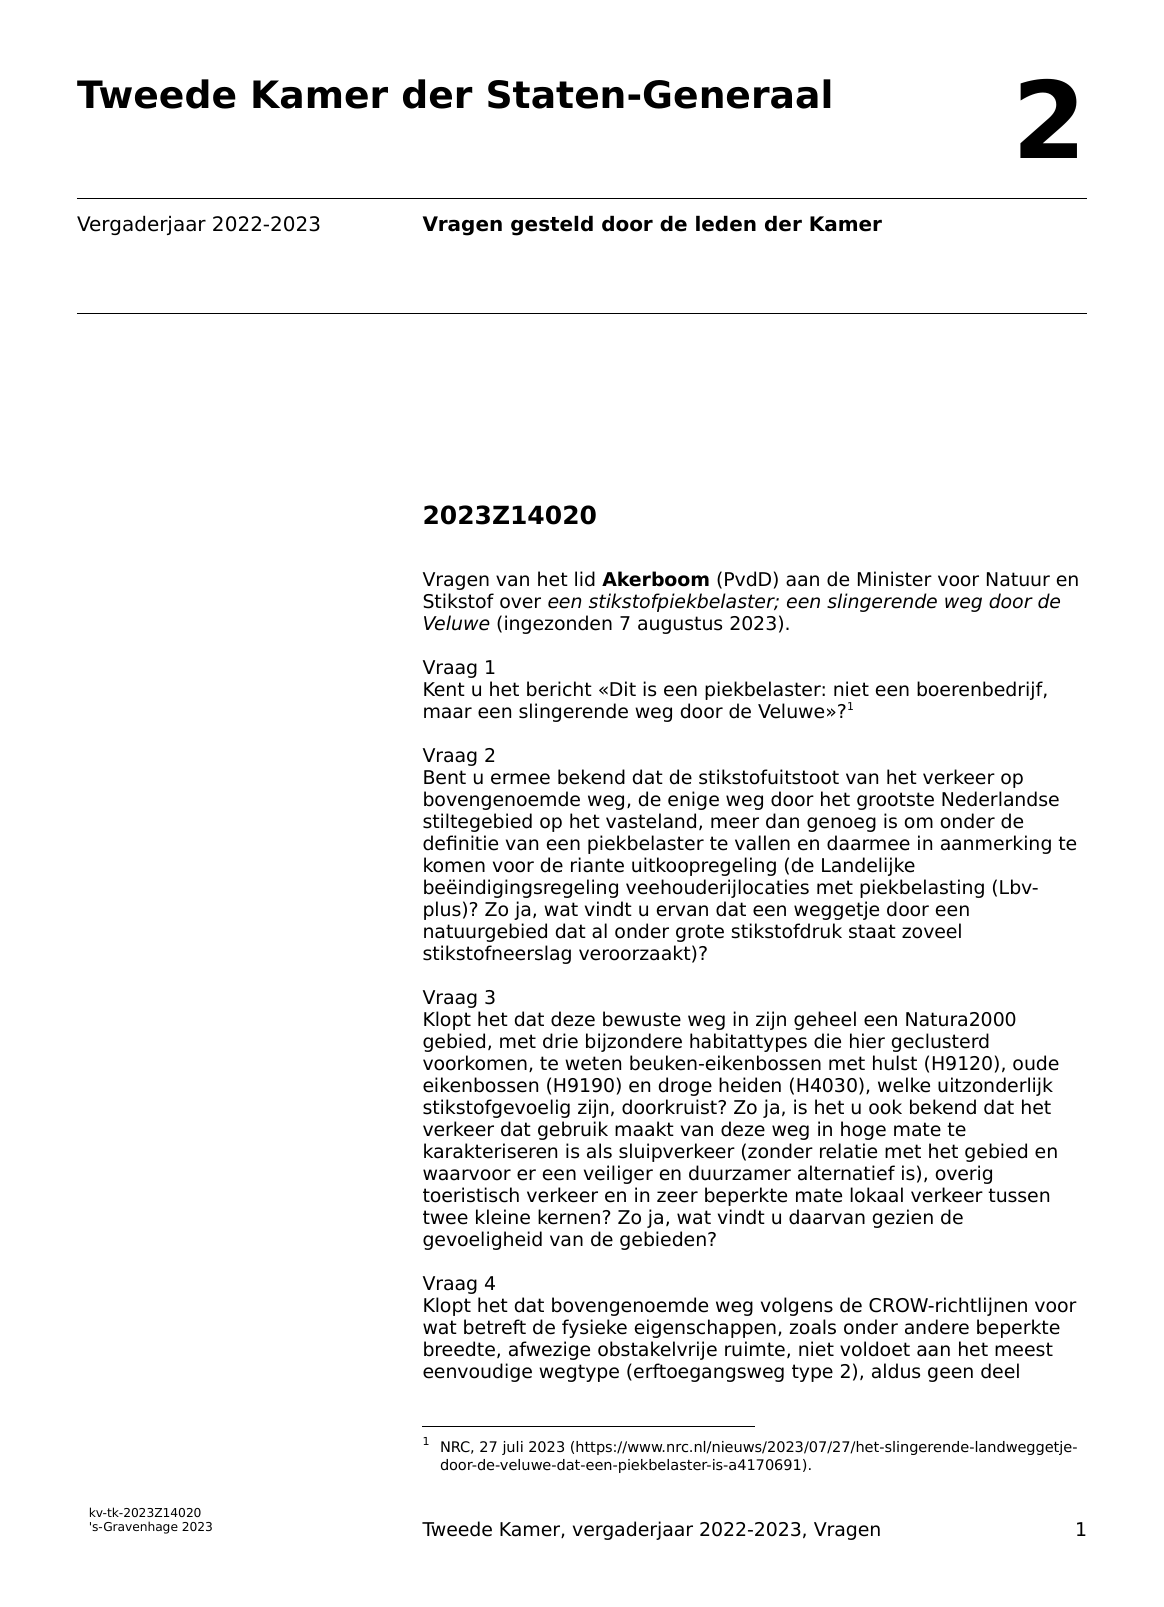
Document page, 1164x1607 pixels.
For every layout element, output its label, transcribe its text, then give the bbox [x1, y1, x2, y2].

table_header 2 [886, 59, 1087, 198]
text Vraag 1 [422, 657, 1087, 679]
text kv-tk-2023Z14020 [88, 1506, 323, 1520]
text Vraag 4 [422, 1273, 1087, 1295]
text Vraag 3 [422, 987, 1087, 1009]
text Klopt het dat bovengenoemde weg volgens de CROW-richtlijnen voor wat betreft de fysieke eigenschappen, zoals onder andere beperkte breedte, afwezige obstakelvrije ruimte, niet voldoet aan het meest eenvoudige wegtype (erftoegangsweg type 2), aldus geen deel [422, 1295, 1087, 1383]
text 2023Z14020 [422, 501, 1087, 531]
table_header Tweede Kamer der Staten-Generaal [77, 59, 886, 198]
text NRC, 27 juli 2023 (https://www.nrc.nl/nieuws/2023/07/27/het-slingerende-landweggetje-door-de-veluwe-dat-een-piekbelaster-is-a4170691). [422, 1435, 1087, 1474]
text Vraag 2 [422, 745, 1087, 767]
text Kent u het bericht «Dit is een piekbelaster: niet een boerenbedrijf, maar een slingerende weg door de Veluwe»? [422, 679, 1087, 723]
text Vragen van het lid Akerboom (PvdD) aan de Minister voor Natuur en Stikstof over een stikstofpiekbelaster; een slingerende weg door de Veluwe (ingezonden 7 augustus 2023). [422, 569, 1087, 635]
text Bent u ermee bekend dat de stikstofuitstoot van het verkeer op bovengenoemde weg, de enige weg door het grootste Nederlandse stiltegebied op het vasteland, meer dan genoeg is om onder de definitie van een piekbelaster te vallen en daarmee in aanmerking te komen voor de riante uitkoopregeling (de Landelijke beëindigingsregeling veehouderijlocaties met piekbelasting (Lbv-plus)? Zo ja, wat vindt u ervan dat een weggetje door een natuurgebied dat al onder grote stikstofdruk staat zoveel stikstofneerslag veroorzaakt)? [422, 767, 1087, 965]
text Klopt het dat deze bewuste weg in zijn geheel een Natura2000 gebied, met drie bijzondere habitattypes die hier geclusterd voorkomen, te weten beuken-eikenbossen met hulst (H9120), oude eikenbossen (H9190) en droge heiden (H4030), welke uitzonderlijk stikstofgevoelig zijn, doorkruist? Zo ja, is het u ook bekend dat het verkeer dat gebruik maakt van deze weg in hoge mate te karakteriseren is als sluipverkeer (zonder relatie met het gebied en waarvoor er een veiliger en duurzamer alternatief is), overig toeristisch verkeer en in zeer beperkte mate lokaal verkeer tussen twee kleine kernen? Zo ja, wat vindt u daarvan gezien de gevoeligheid van de gebieden? [422, 1009, 1087, 1251]
table_cell Vergaderjaar 2022-2023 [77, 199, 422, 313]
table_cell Vragen gesteld door de leden der Kamer [422, 199, 1087, 313]
text 's-Gravenhage 2023 [88, 1520, 323, 1534]
